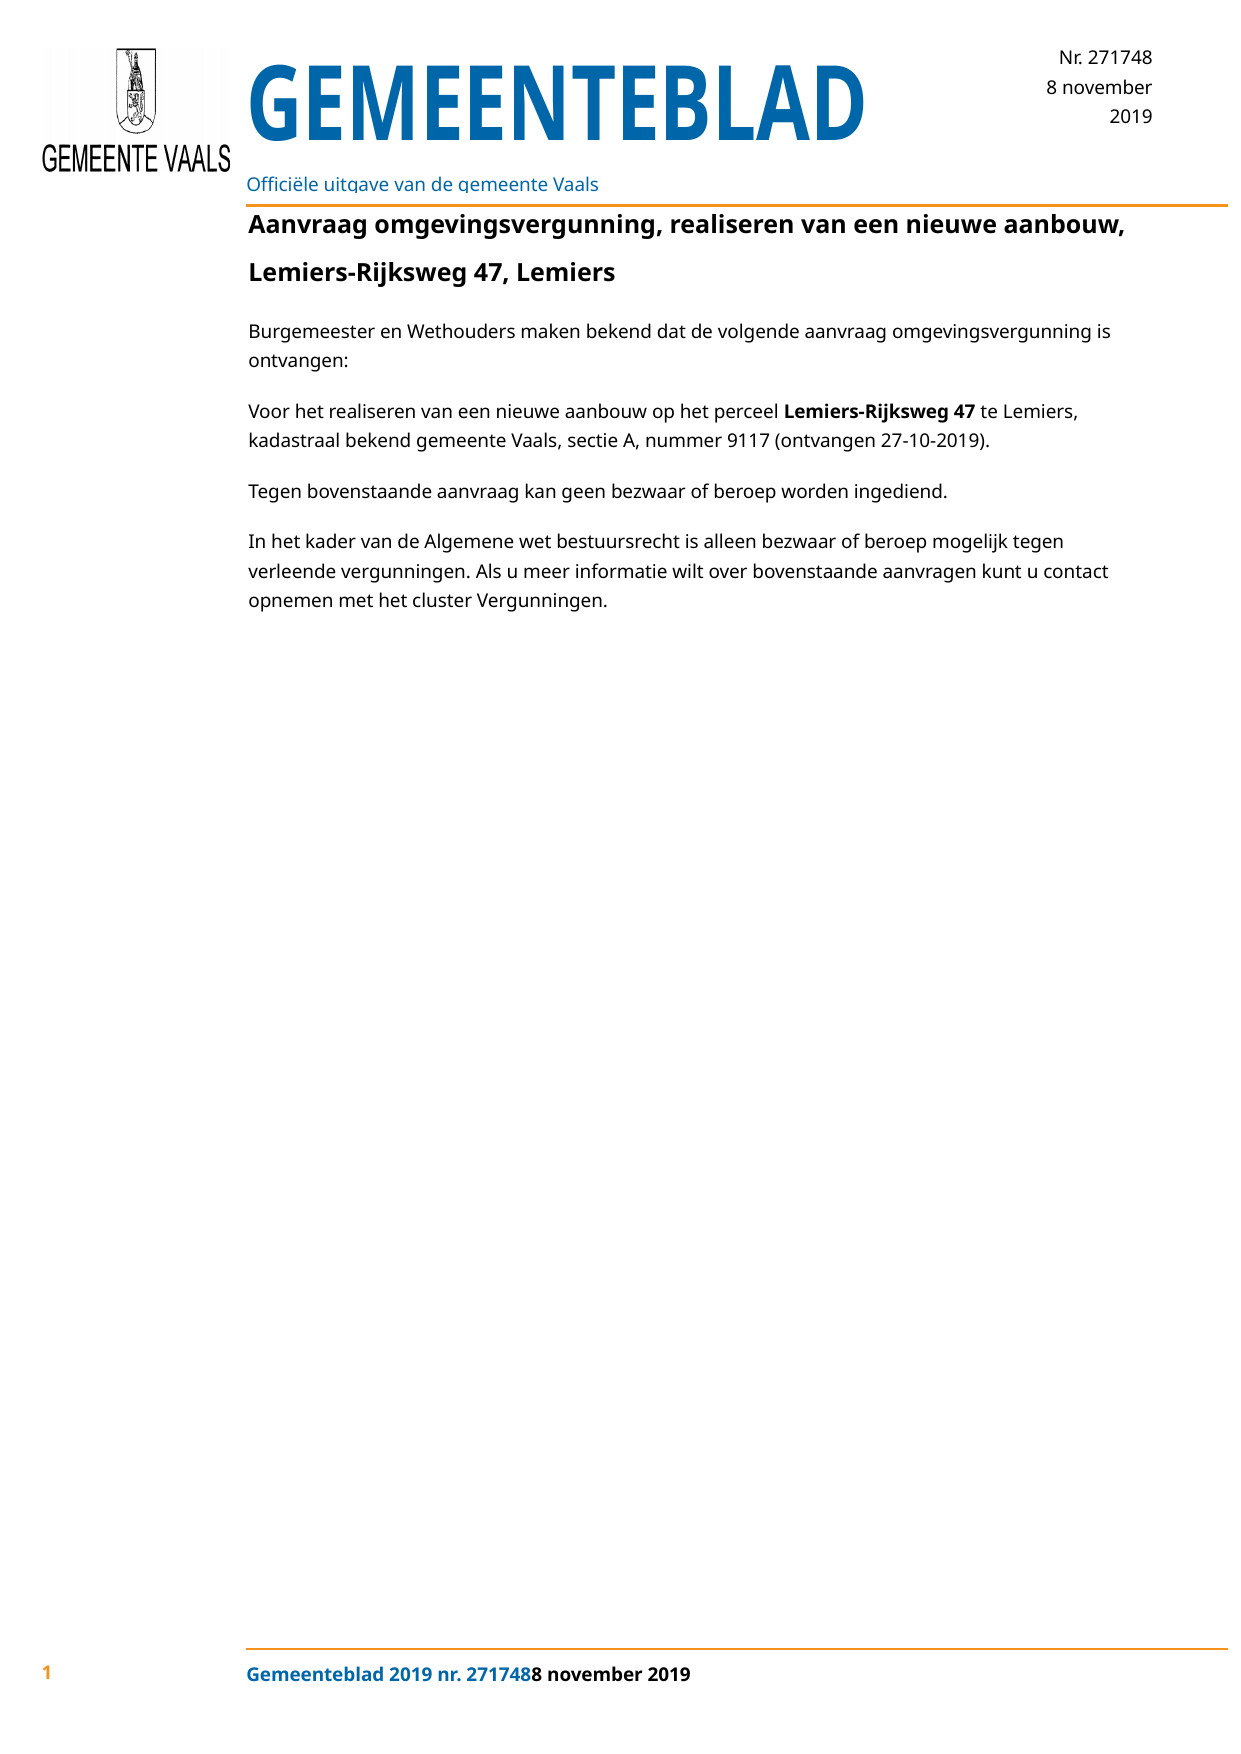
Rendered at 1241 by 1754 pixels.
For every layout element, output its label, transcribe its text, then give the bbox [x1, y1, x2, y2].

text Voor het realiseren van een nieuwe aanbouw op het perceel Lemiers-Rijksweg 47 te Lemiers, kadastraal bekend gemeente Vaals, sectie A, nummer 9117 (ontvangen 27-10-2019). [248, 398, 1152, 453]
text Tegen bovenstaande aanvraag kan geen bezwaar of beroep worden ingediend. [248, 478, 1152, 504]
text Burgemeester en Wethouders maken bekend dat de volgende aanvraag omgevingsvergunning is ontvangen: [248, 318, 1152, 373]
picture [41, 47, 231, 172]
text In het kader van de Algemene wet bestuursrecht is alleen bezwaar of beroep mogelijk tegen verleende vergunningen. Als u meer informatie wilt over bovenstaande aanvragen kunt u contact opnemen met het cluster Vergunningen. [248, 528, 1152, 613]
text Aanvraag omgevingsvergunning, realiseren van een nieuwe aanbouw, Lemiers-Rijksweg 47, Lemiers [248, 207, 1152, 288]
